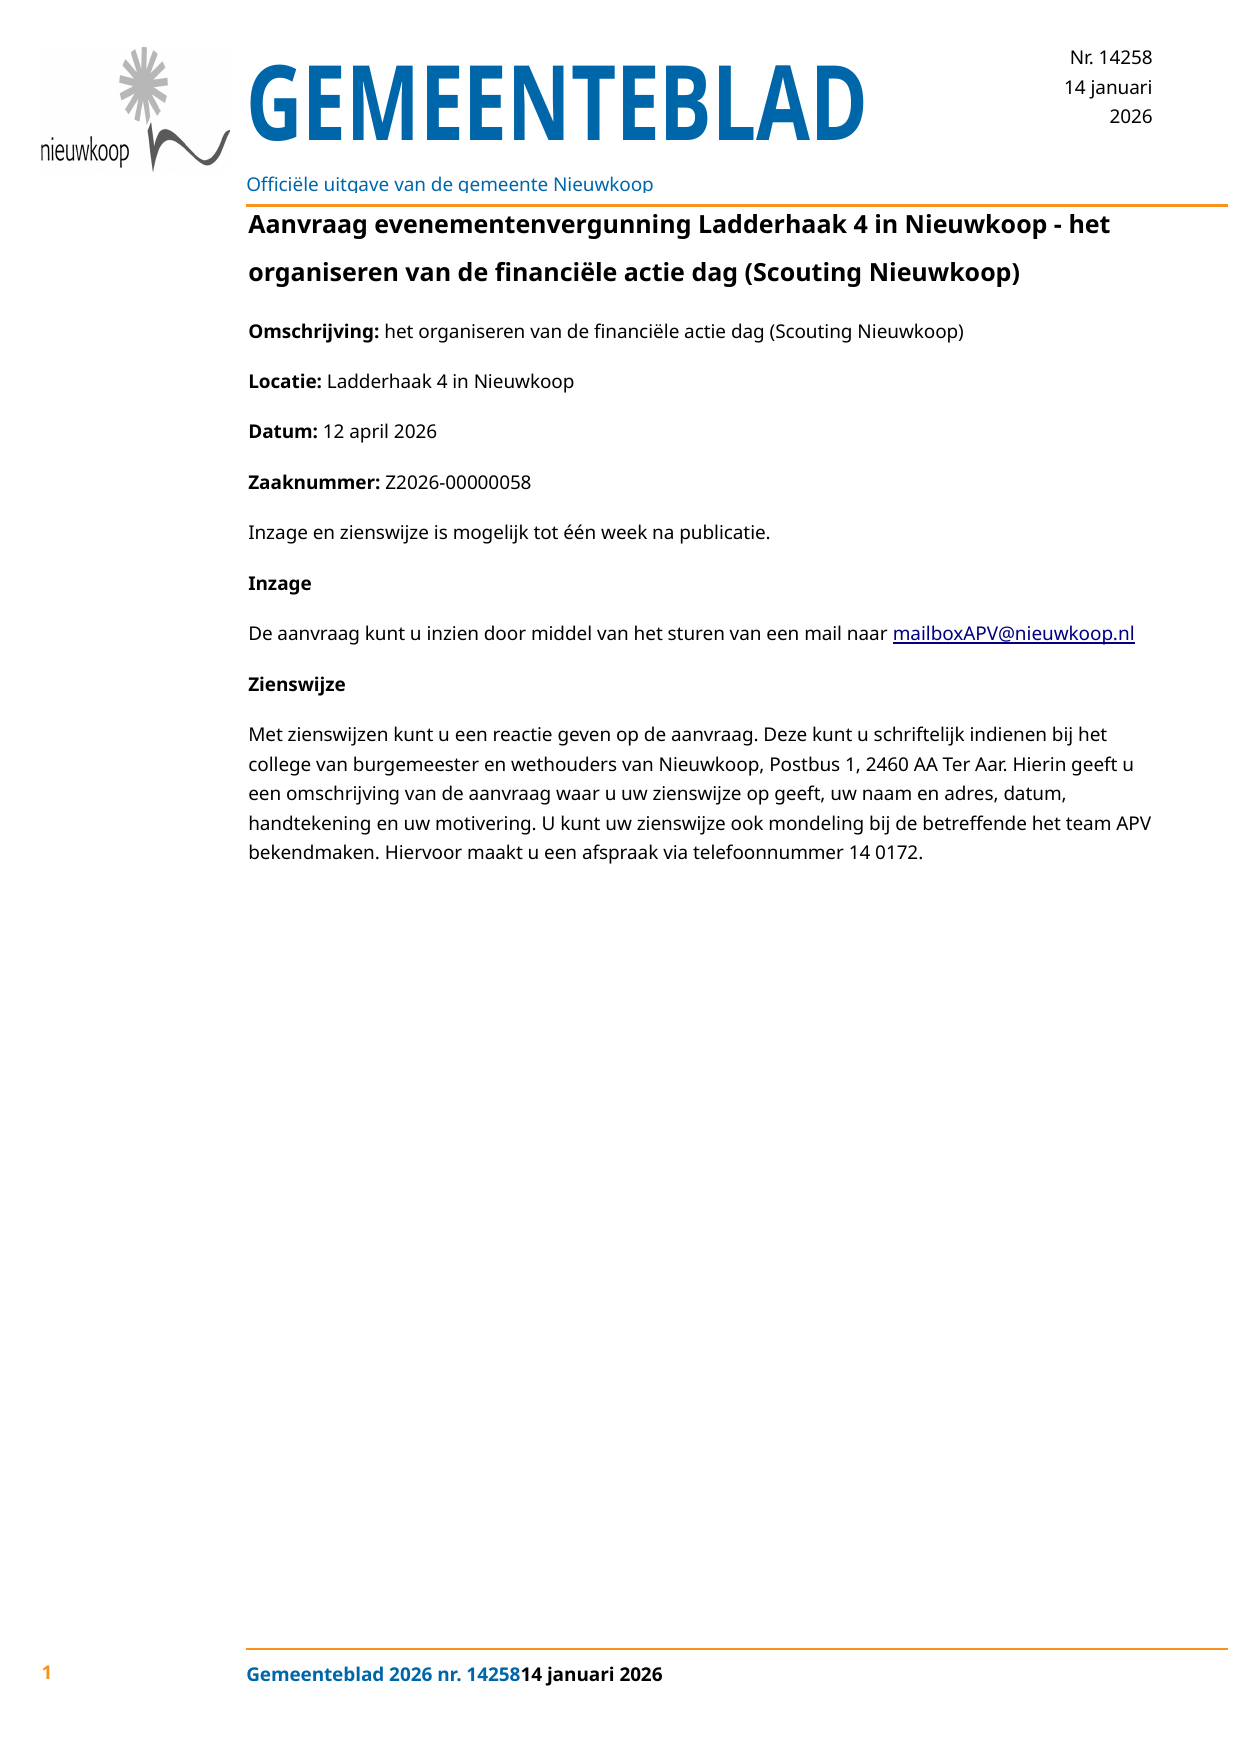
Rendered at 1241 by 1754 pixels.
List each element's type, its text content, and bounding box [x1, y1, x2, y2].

text Aanvraag evenementenvergunning Ladderhaak 4 in Nieuwkoop - het organiseren van de financiële actie dag (Scouting Nieuwkoop) [248, 207, 1152, 288]
text Datum: 12 april 2026 [248, 419, 1152, 444]
text Zaaknummer: Z2026-00000058 [248, 469, 1152, 495]
text Zienswijze [248, 671, 1152, 697]
text Met zienswijzen kunt u een reactie geven op de aanvraag. Deze kunt u schriftelijk indienen bij het college van burgemeester en wethouders van Nieuwkoop, Postbus 1, 2460 AA Ter Aar. Hierin geeft u een omschrijving van de aanvraag waar u uw zienswijze op geeft, uw naam en adres, datum, handtekening en uw motivering. U kunt uw zienswijze ook mondeling bij de betreffende het team APV bekendmaken. Hiervoor maakt u een afspraak via telefoonnummer 14 0172. [248, 721, 1152, 865]
picture [41, 47, 231, 172]
text Inzage en zienswijze is mogelijk tot één week na publicatie. [248, 519, 1152, 545]
text De aanvraag kunt u inzien door middel van het sturen van een mail naar mailboxAPV@nieuwkoop.nl [248, 620, 1152, 646]
text Inzage [248, 570, 1152, 596]
text Locatie: Ladderhaak 4 in Nieuwkoop [248, 368, 1152, 394]
text Omschrijving: het organiseren van de financiële actie dag (Scouting Nieuwkoop) [248, 318, 1152, 344]
